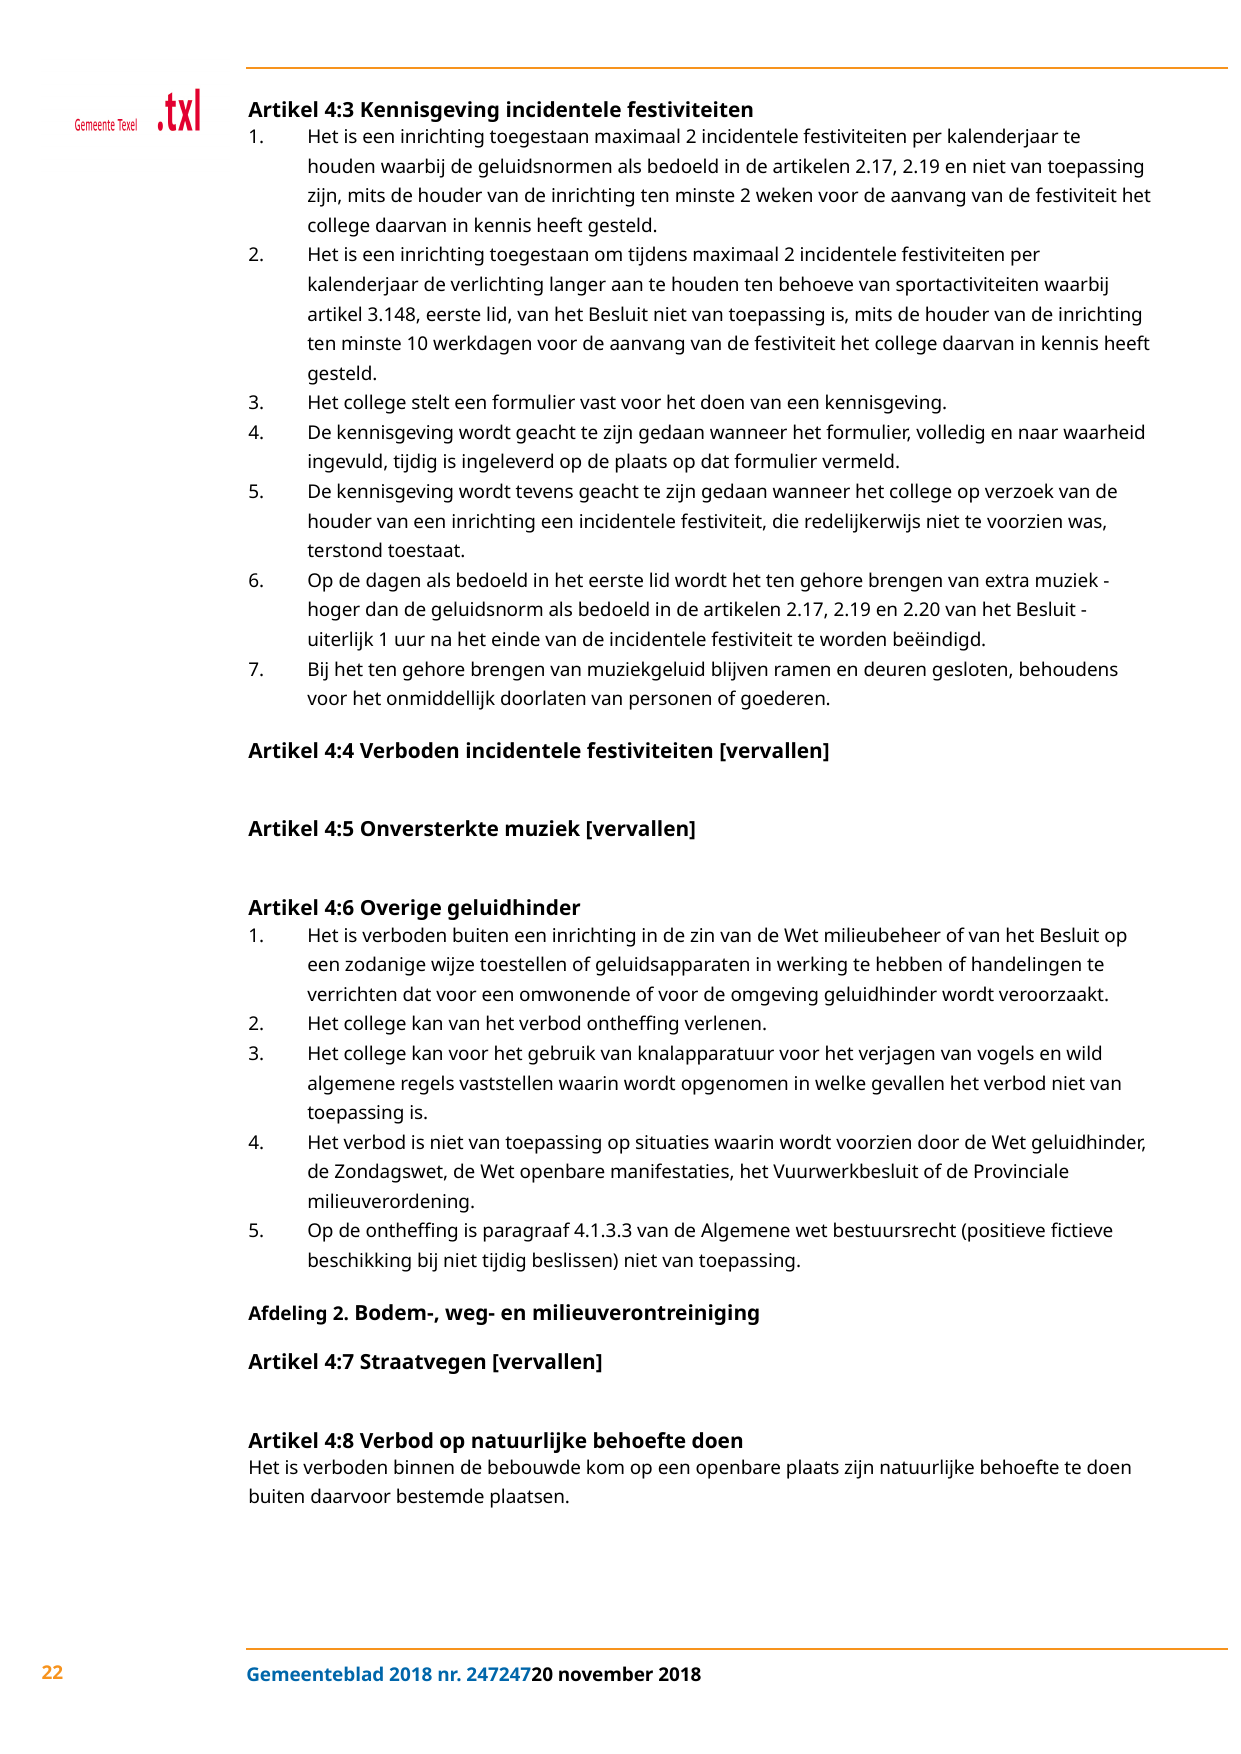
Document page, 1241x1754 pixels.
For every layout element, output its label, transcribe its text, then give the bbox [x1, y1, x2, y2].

list Het college kan van het verbod ontheffing verlenen. [248, 1011, 1152, 1036]
text Artikel 4:5 Onversterkte muziek [vervallen] [248, 814, 1152, 843]
text Artikel 4:4 Verboden incidentele festiviteiten [vervallen] [248, 736, 1152, 764]
text Artikel 4:3 Kennisgeving incidentele festiviteiten [248, 95, 1152, 123]
list Het is een inrichting toegestaan om tijdens maximaal 2 incidentele festiviteiten per kalenderjaar de verlichting langer aan te houden ten behoeve van sportactiviteiten waarbij artikel 3.148, eerste lid, van het Besluit niet van toepassing is, mits de houder van de inrichting ten minste 10 werkdagen voor de aanvang van de festiviteit het college daarvan in kennis heeft gesteld. [248, 242, 1152, 386]
list Het verbod is niet van toepassing op situaties waarin wordt voorzien door de Wet geluidhinder, de Zondagswet, de Wet openbare manifestaties, het Vuurwerkbesluit of de Provinciale milieuverordening. [248, 1129, 1152, 1214]
text Het is verboden binnen de bebouwde kom op een openbare plaats zijn natuurlijke behoefte te doen buiten daarvoor bestemde plaatsen. [248, 1454, 1152, 1509]
text Afdeling 2. Bodem-, weg- en milieuverontreiniging [248, 1298, 1152, 1326]
list Het is verboden buiten een inrichting in de zin van de Wet milieubeheer of van het Besluit op een zodanige wijze toestellen of geluidsapparaten in werking te hebben of handelingen te verrichten dat voor een omwonende of voor de omgeving geluidhinder wordt veroorzaakt. [248, 922, 1152, 1007]
list Op de ontheffing is paragraaf 4.1.3.3 van de Algemene wet bestuursrecht (positieve fictieve beschikking bij niet tijdig beslissen) niet van toepassing. [248, 1218, 1152, 1273]
list Bij het ten gehore brengen van muziekgeluid blijven ramen en deuren gesloten, behoudens voor het onmiddellijk doorlaten van personen of goederen. [248, 656, 1152, 711]
list De kennisgeving wordt tevens geacht te zijn gedaan wanneer het college op verzoek van de houder van een inrichting een incidentele festiviteit, die redelijkerwijs niet te voorzien was, terstond toestaat. [248, 478, 1152, 563]
picture [41, 47, 231, 172]
list Op de dagen als bedoeld in het eerste lid wordt het ten gehore brengen van extra muziek - hoger dan de geluidsnorm als bedoeld in de artikelen 2.17, 2.19 en 2.20 van het Besluit - uiterlijk 1 uur na het einde van de incidentele festiviteit te worden beëindigd. [248, 567, 1152, 652]
text Artikel 4:6 Overige geluidhinder [248, 893, 1152, 922]
list Het college stelt een formulier vast voor het doen van een kennisgeving. [248, 389, 1152, 415]
list De kennisgeving wordt geacht te zijn gedaan wanneer het formulier, volledig en naar waarheid ingevuld, tijdig is ingeleverd op de plaats op dat formulier vermeld. [248, 419, 1152, 474]
list Het is een inrichting toegestaan maximaal 2 incidentele festiviteiten per kalenderjaar te houden waarbij de geluidsnormen als bedoeld in de artikelen 2.17, 2.19 en niet van toepassing zijn, mits de houder van de inrichting ten minste 2 weken voor de aanvang van de festiviteit het college daarvan in kennis heeft gesteld. [248, 123, 1152, 238]
text Artikel 4:7 Straatvegen [vervallen] [248, 1347, 1152, 1375]
list Het college kan voor het gebruik van knalapparatuur voor het verjagen van vogels en wild algemene regels vaststellen waarin wordt opgenomen in welke gevallen het verbod niet van toepassing is. [248, 1040, 1152, 1125]
text Artikel 4:8 Verbod op natuurlijke behoefte doen [248, 1426, 1152, 1454]
